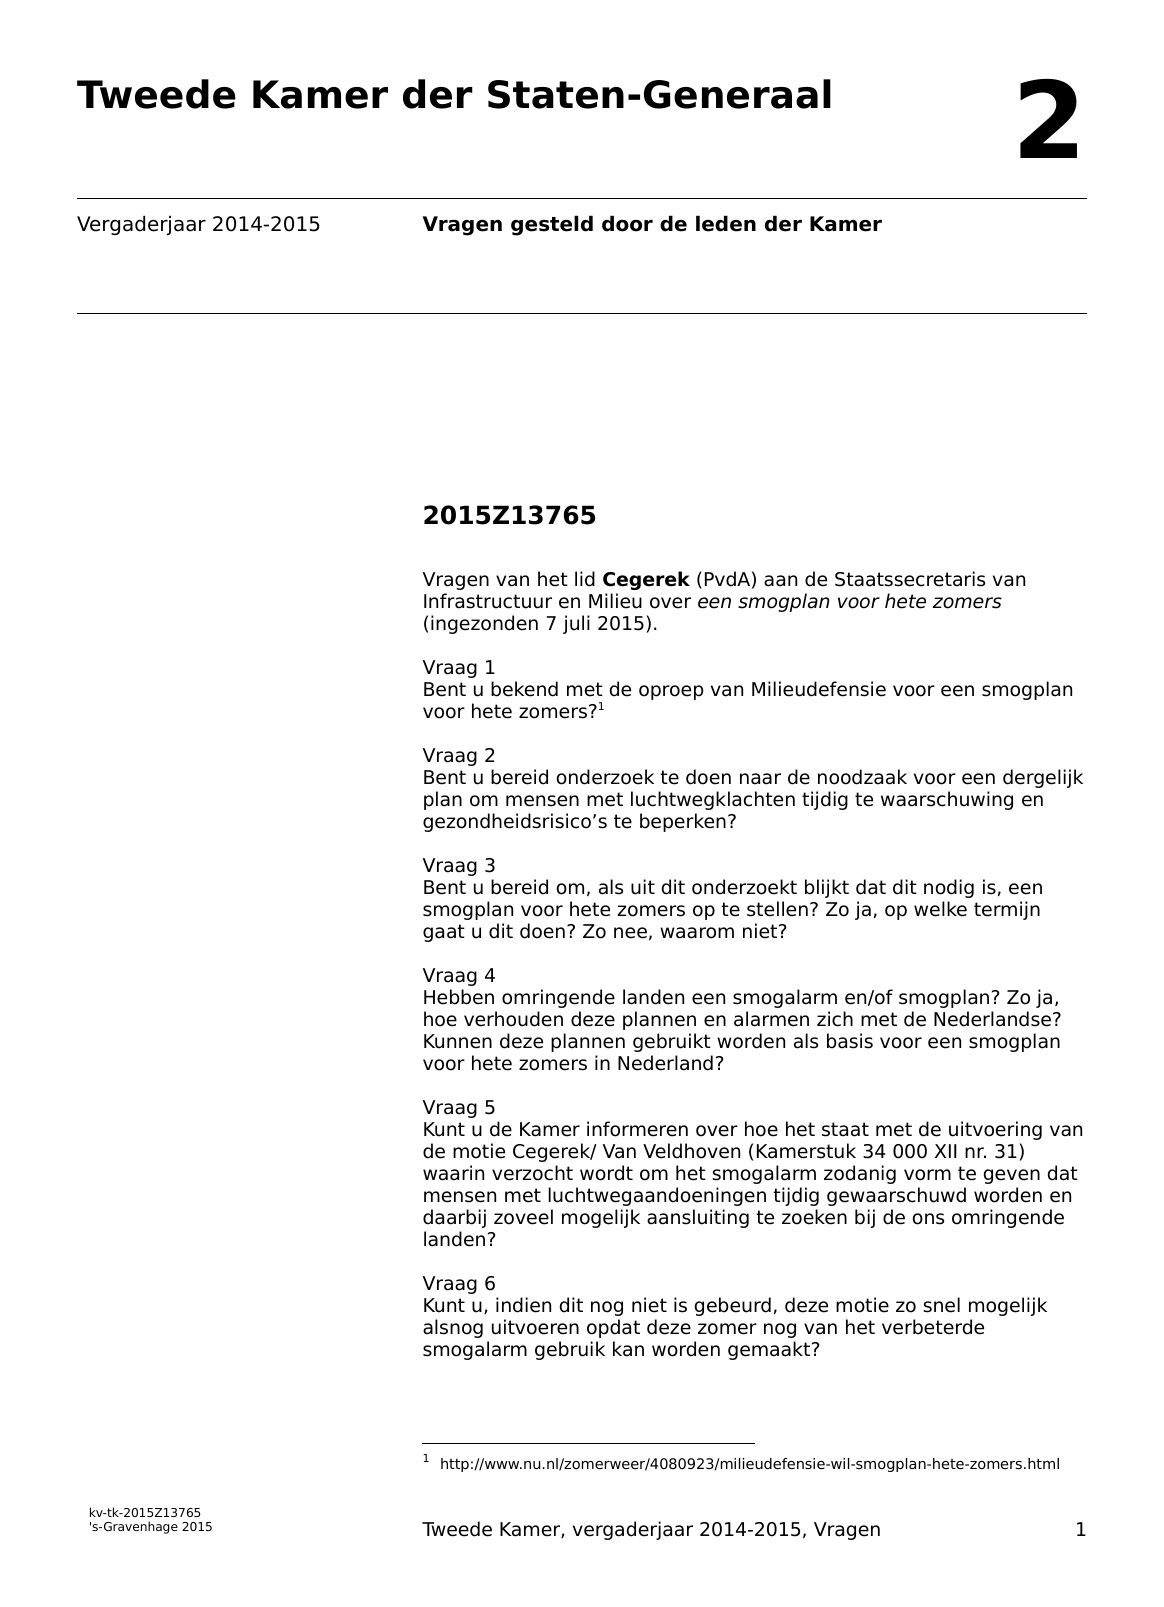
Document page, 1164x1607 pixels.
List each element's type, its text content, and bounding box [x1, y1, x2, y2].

text Vraag 6 [422, 1273, 1087, 1295]
text Hebben omringende landen een smogalarm en/of smogplan? Zo ja, hoe verhouden deze plannen en alarmen zich met de Nederlandse? Kunnen deze plannen gebruikt worden als basis voor een smogplan voor hete zomers in Nederland? [422, 987, 1087, 1075]
text Bent u bereid onderzoek te doen naar de noodzaak voor een dergelijk plan om mensen met luchtwegklachten tijdig te waarschuwing en gezondheidsrisico’s te beperken? [422, 767, 1087, 833]
table_cell Vragen gesteld door de leden der Kamer [422, 199, 1087, 313]
text Vragen van het lid Cegerek (PvdA) aan de Staatssecretaris van Infrastructuur en Milieu over een smogplan voor hete zomers (ingezonden 7 juli 2015). [422, 569, 1087, 635]
text Vraag 2 [422, 745, 1087, 767]
text 2015Z13765 [422, 501, 1087, 531]
text Kunt u, indien dit nog niet is gebeurd, deze motie zo snel mogelijk alsnog uitvoeren opdat deze zomer nog van het verbeterde smogalarm gebruik kan worden gemaakt? [422, 1295, 1087, 1361]
text http://www.nu.nl/zomerweer/4080923/milieudefensie-wil-smogplan-hete-zomers.html [422, 1452, 1087, 1474]
table_header 2 [886, 59, 1087, 198]
text Vraag 1 [422, 657, 1087, 679]
text Vraag 5 [422, 1097, 1087, 1119]
text kv-tk-2015Z13765 [88, 1506, 323, 1520]
text Vraag 3 [422, 855, 1087, 877]
text Bent u bereid om, als uit dit onderzoekt blijkt dat dit nodig is, een smogplan voor hete zomers op te stellen? Zo ja, op welke termijn gaat u dit doen? Zo nee, waarom niet? [422, 877, 1087, 943]
text 's-Gravenhage 2015 [88, 1520, 323, 1534]
text Kunt u de Kamer informeren over hoe het staat met de uitvoering van de motie Cegerek/ Van Veldhoven (Kamerstuk 34 000 XII nr. 31) waarin verzocht wordt om het smogalarm zodanig vorm te geven dat mensen met luchtwegaandoeningen tijdig gewaarschuwd worden en daarbij zoveel mogelijk aansluiting te zoeken bij de ons omringende landen? [422, 1119, 1087, 1251]
table_cell Vergaderjaar 2014-2015 [77, 199, 422, 313]
table_header Tweede Kamer der Staten-Generaal [77, 59, 886, 198]
text Bent u bekend met de oproep van Milieudefensie voor een smogplan voor hete zomers? [422, 679, 1087, 723]
text Vraag 4 [422, 965, 1087, 987]
